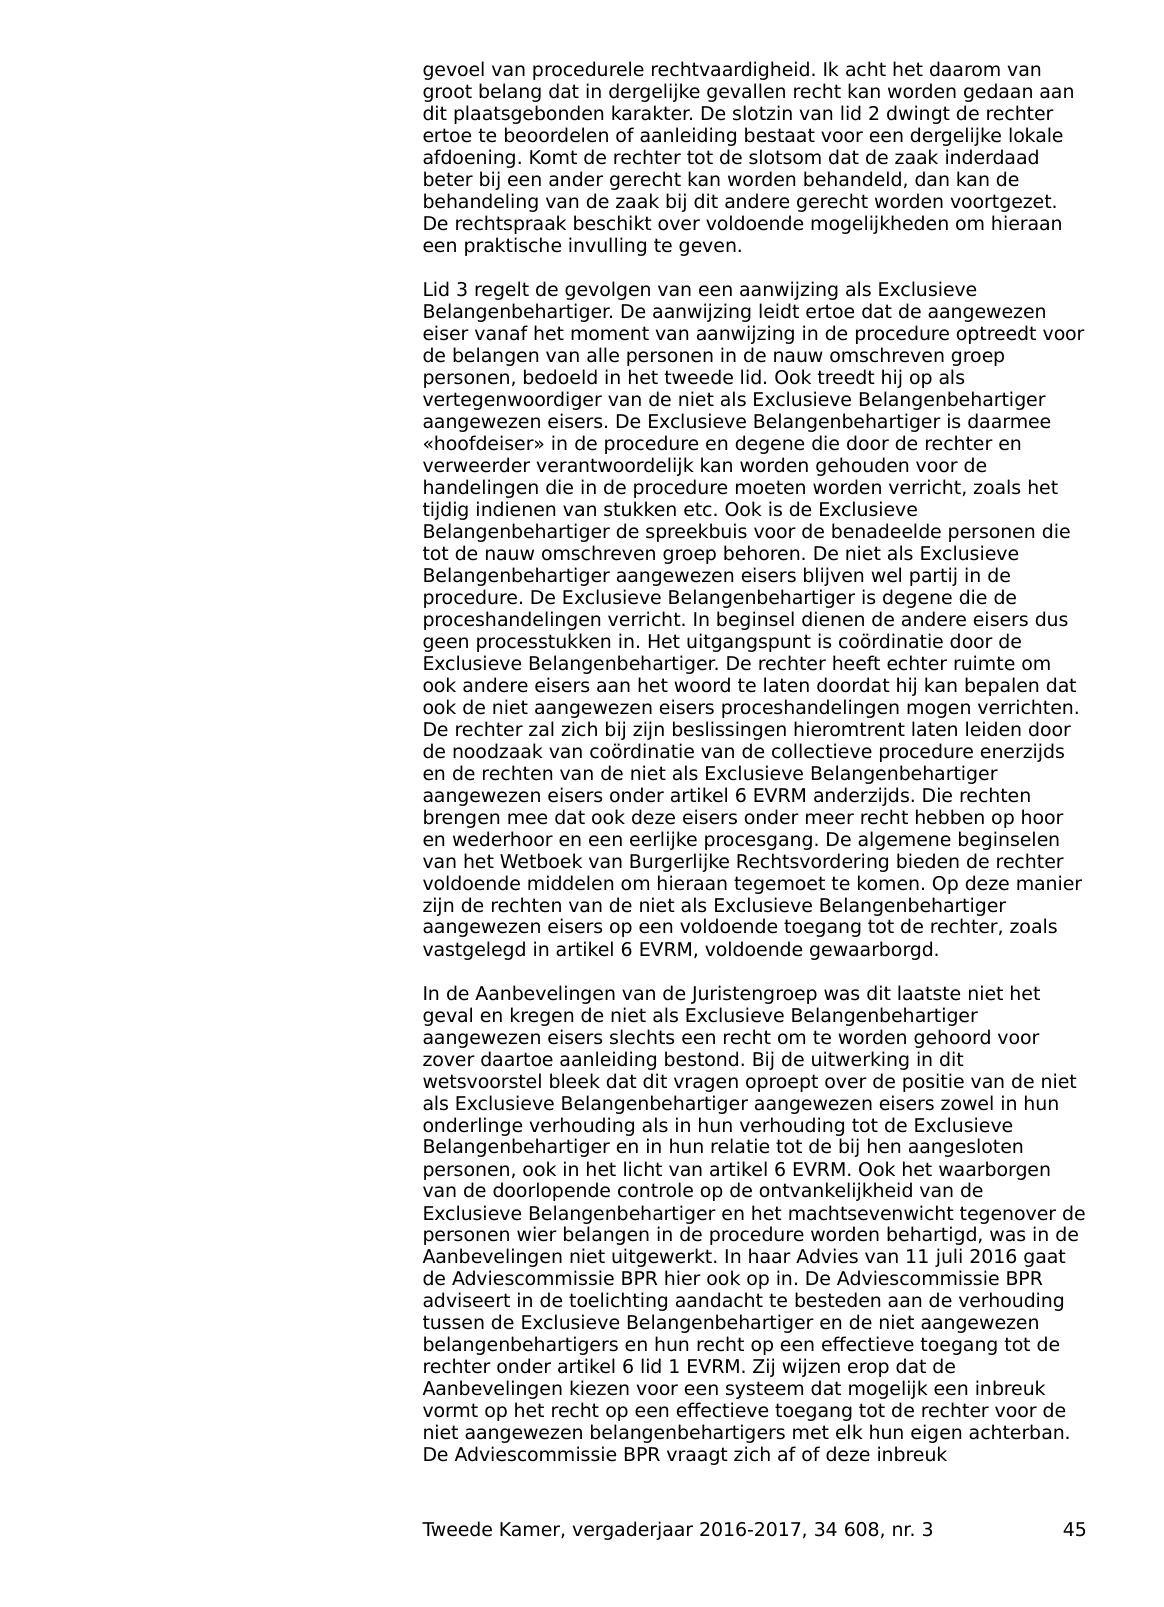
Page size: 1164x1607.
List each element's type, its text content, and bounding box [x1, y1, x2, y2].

text gevoel van procedurele rechtvaardigheid. Ik acht het daarom van groot belang dat in dergelijke gevallen recht kan worden gedaan aan dit plaatsgebonden karakter. De slotzin van lid 2 dwingt de rechter ertoe te beoordelen of aanleiding bestaat voor een dergelijke lokale afdoening. Komt de rechter tot de slotsom dat de zaak inderdaad beter bij een ander gerecht kan worden behandeld, dan kan de behandeling van de zaak bij dit andere gerecht worden voortgezet. De rechtspraak beschikt over voldoende mogelijkheden om hieraan een praktische invulling te geven. [422, 59, 1087, 257]
text Lid 3 regelt de gevolgen van een aanwijzing als Exclusieve Belangenbehartiger. De aanwijzing leidt ertoe dat de aangewezen eiser vanaf het moment van aanwijzing in de procedure optreedt voor de belangen van alle personen in de nauw omschreven groep personen, bedoeld in het tweede lid. Ook treedt hij op als vertegenwoordiger van de niet als Exclusieve Belangenbehartiger aangewezen eisers. De Exclusieve Belangenbehartiger is daarmee «hoofdeiser» in de procedure en degene die door de rechter en verweerder verantwoordelijk kan worden gehouden voor de handelingen die in de procedure moeten worden verricht, zoals het tijdig indienen van stukken etc. Ook is de Exclusieve Belangenbehartiger de spreekbuis voor de benadeelde personen die tot de nauw omschreven groep behoren. De niet als Exclusieve Belangenbehartiger aangewezen eisers blijven wel partij in de procedure. De Exclusieve Belangenbehartiger is degene die de proceshandelingen verricht. In beginsel dienen de andere eisers dus geen processtukken in. Het uitgangspunt is coördinatie door de Exclusieve Belangenbehartiger. De rechter heeft echter ruimte om ook andere eisers aan het woord te laten doordat hij kan bepalen dat ook de niet aangewezen eisers proceshandelingen mogen verrichten. De rechter zal zich bij zijn beslissingen hieromtrent laten leiden door de noodzaak van coördinatie van de collectieve procedure enerzijds en de rechten van de niet als Exclusieve Belangenbehartiger aangewezen eisers onder artikel 6 EVRM anderzijds. Die rechten brengen mee dat ook deze eisers onder meer recht hebben op hoor en wederhoor en een eerlijke procesgang. De algemene beginselen van het Wetboek van Burgerlijke Rechtsvordering bieden de rechter voldoende middelen om hieraan tegemoet te komen. Op deze manier zijn de rechten van de niet als Exclusieve Belangenbehartiger aangewezen eisers op een voldoende toegang tot de rechter, zoals vastgelegd in artikel 6 EVRM, voldoende gewaarborgd. [422, 279, 1087, 960]
text In de Aanbevelingen van de Juristengroep was dit laatste niet het geval en kregen de niet als Exclusieve Belangenbehartiger aangewezen eisers slechts een recht om te worden gehoord voor zover daartoe aanleiding bestond. Bij de uitwerking in dit wetsvoorstel bleek dat dit vragen oproept over de positie van de niet als Exclusieve Belangenbehartiger aangewezen eisers zowel in hun onderlinge verhouding als in hun verhouding tot de Exclusieve Belangenbehartiger en in hun relatie tot de bij hen aangesloten personen, ook in het licht van artikel 6 EVRM. Ook het waarborgen van de doorlopende controle op de ontvankelijkheid van de Exclusieve Belangenbehartiger en het machtsevenwicht tegenover de personen wier belangen in de procedure worden behartigd, was in de Aanbevelingen niet uitgewerkt. In haar Advies van 11 juli 2016 gaat de Adviescommissie BPR hier ook op in. De Adviescommissie BPR adviseert in de toelichting aandacht te besteden aan de verhouding tussen de Exclusieve Belangenbehartiger en de niet aangewezen belangenbehartigers en hun recht op een effectieve toegang tot de rechter onder artikel 6 lid 1 EVRM. Zij wijzen erop dat de Aanbevelingen kiezen voor een systeem dat mogelijk een inbreuk vormt op het recht op een effectieve toegang tot de rechter voor de niet aangewezen belangenbehartigers met elk hun eigen achterban. De Adviescommissie BPR vraagt zich af of deze inbreuk [422, 983, 1087, 1466]
